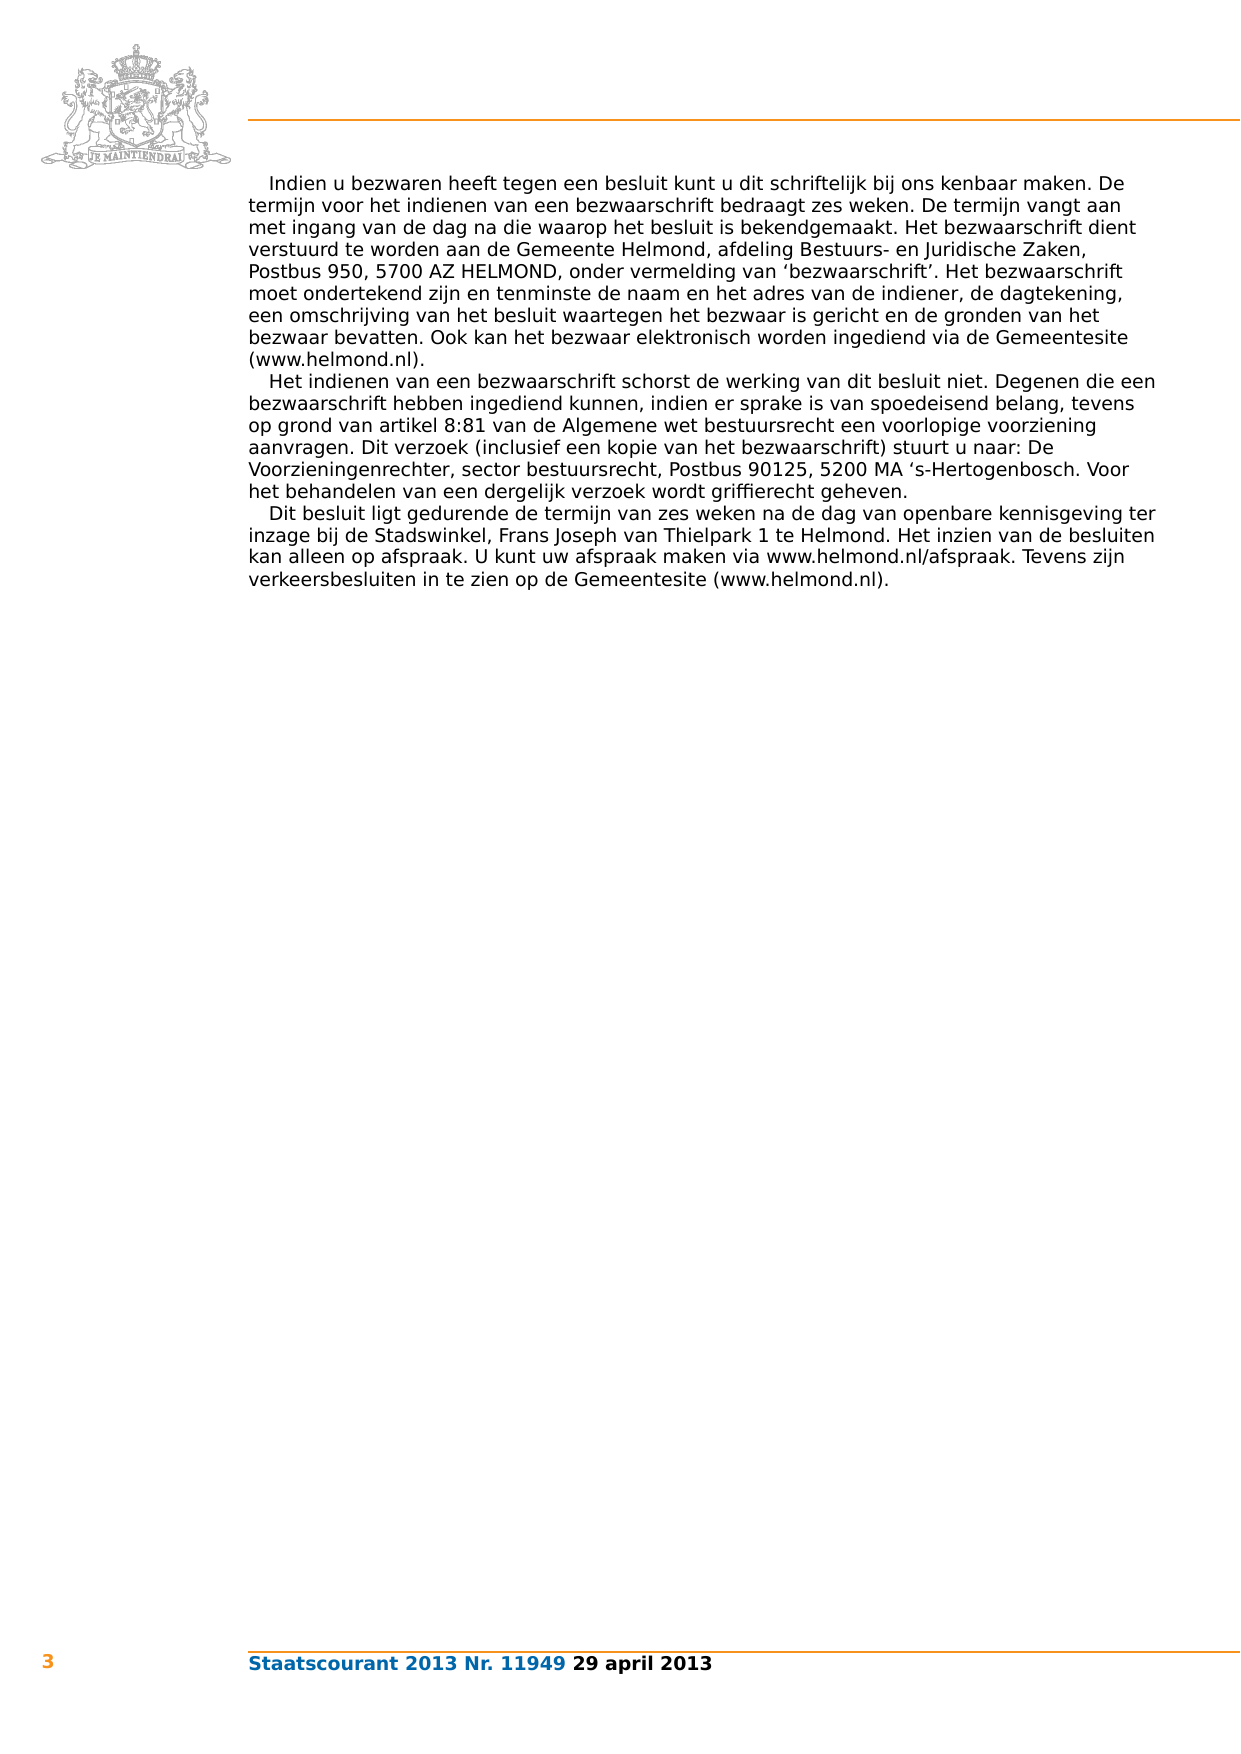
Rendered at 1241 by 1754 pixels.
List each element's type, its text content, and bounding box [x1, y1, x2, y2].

text Dit besluit ligt gedurende de termijn van zes weken na de dag van openbare kennisgeving ter inzage bij de Stadswinkel, Frans Joseph van Thielpark 1 te Helmond. Het inzien van de besluiten kan alleen op afspraak. U kunt uw afspraak maken via www.helmond.nl/afspraak. Tevens zijn verkeersbesluiten in te zien op de Gemeentesite (www.helmond.nl). [248, 502, 1163, 590]
text Indien u bezwaren heeft tegen een besluit kunt u dit schriftelijk bij ons kenbaar maken. De termijn voor het indienen van een bezwaarschrift bedraagt zes weken. De termijn vangt aan met ingang van de dag na die waarop het besluit is bekendgemaakt. Het bezwaarschrift dient verstuurd te worden aan de Gemeente Helmond, afdeling Bestuurs- en Juridische Zaken, Postbus 950, 5700 AZ HELMOND, onder vermelding van ‘bezwaarschrift’. Het bezwaarschrift moet ondertekend zijn en tenminste de naam en het adres van de indiener, de dagtekening, een omschrijving van het besluit waartegen het bezwaar is gericht en de gronden van het bezwaar bevatten. Ook kan het bezwaar elektronisch worden ingediend via de Gemeentesite (www.helmond.nl). [248, 173, 1163, 371]
picture [41, 44, 231, 169]
text Het indienen van een bezwaarschrift schorst de werking van dit besluit niet. Degenen die een bezwaarschrift hebben ingediend kunnen, indien er sprake is van spoedeisend belang, tevens op grond van artikel 8:81 van de Algemene wet bestuursrecht een voorlopige voorziening aanvragen. Dit verzoek (inclusief een kopie van het bezwaarschrift) stuurt u naar: De Voorzieningenrechter, sector bestuursrecht, Postbus 90125, 5200 MA ‘s-Hertogenbosch. Voor het behandelen van een dergelijk verzoek wordt griffierecht geheven. [248, 371, 1163, 502]
